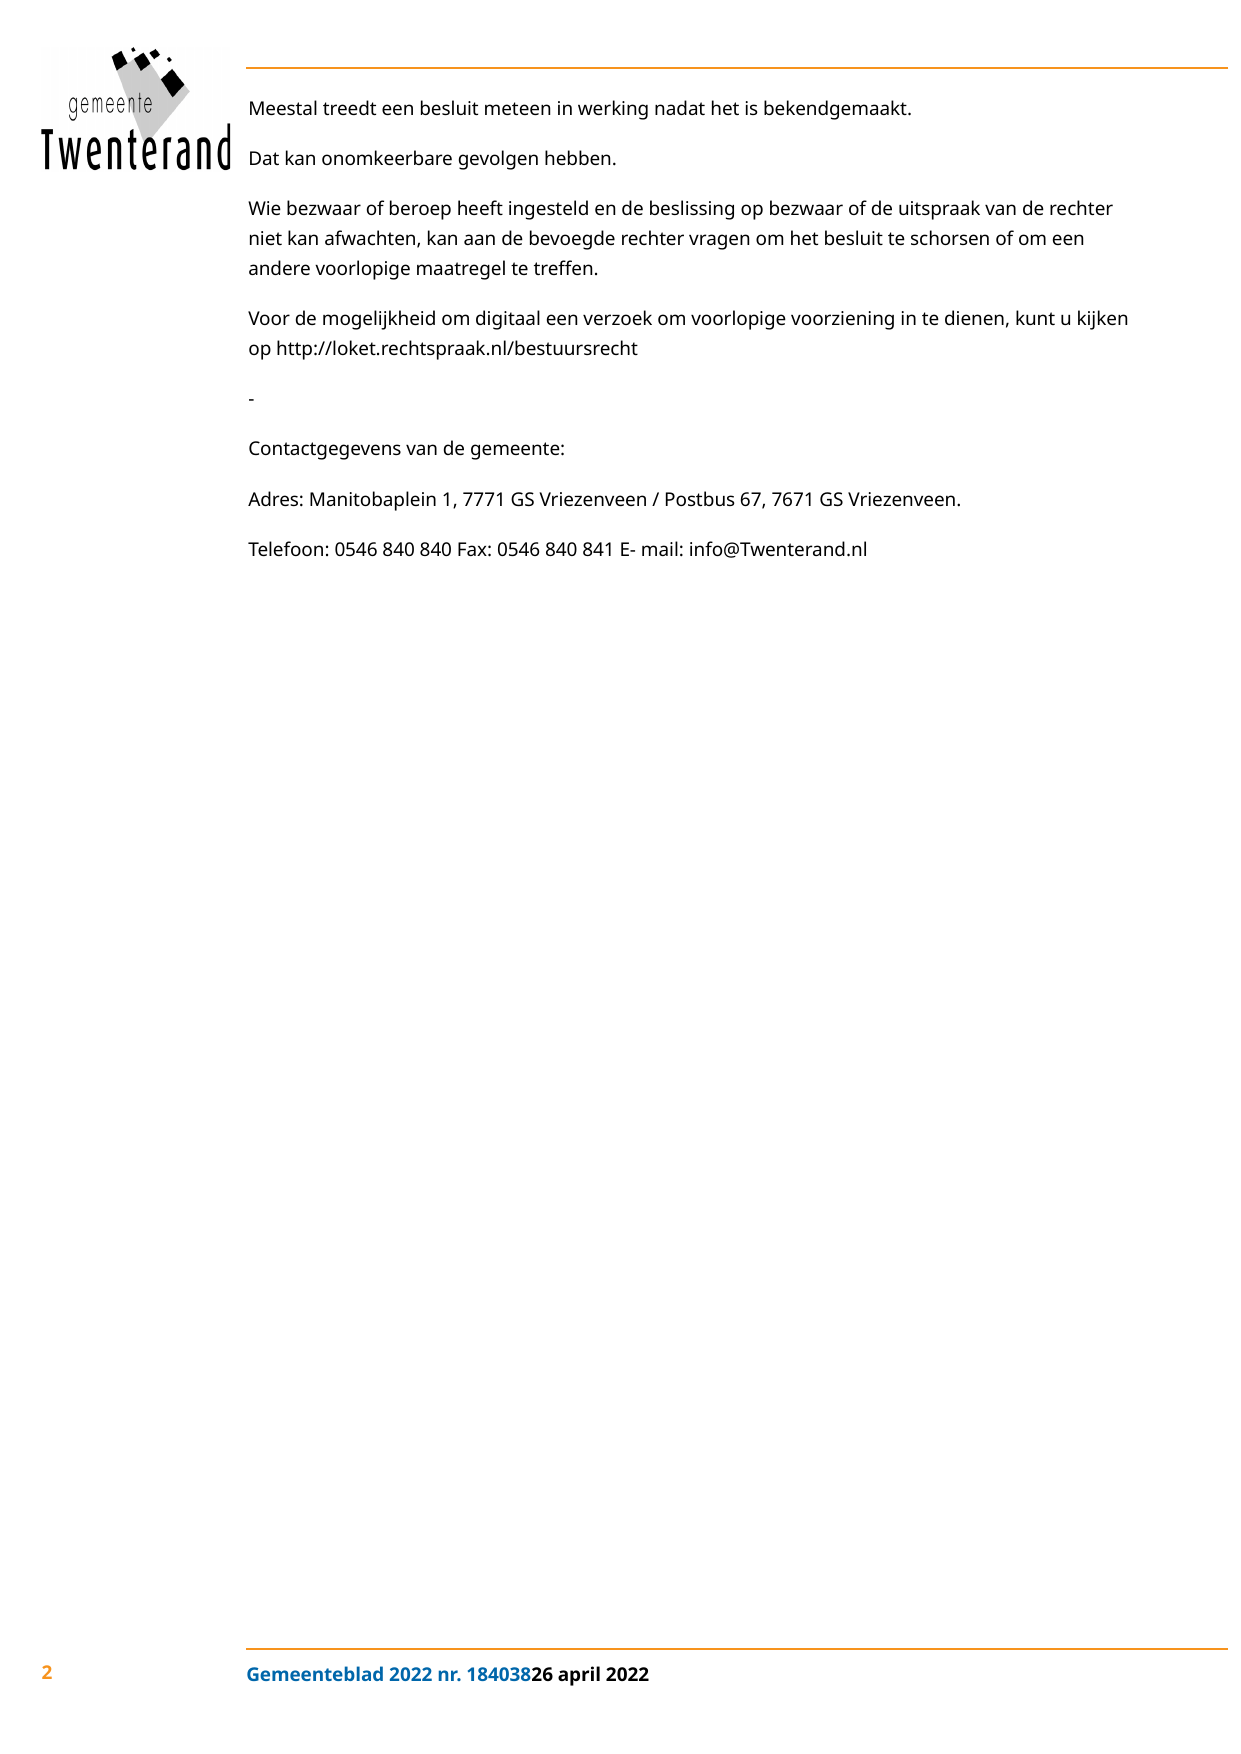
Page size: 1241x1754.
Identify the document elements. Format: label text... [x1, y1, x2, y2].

text Telefoon: 0546 840 840 Fax: 0546 840 841 E- mail: info@Twenterand.nl [248, 536, 1152, 562]
text Wie bezwaar of beroep heeft ingesteld en de beslissing op bezwaar of de uitspraak van de rechter niet kan afwachten, kan aan de bevoegde rechter vragen om het besluit te schorsen of om een andere voorlopige maatregel te treffen. [248, 196, 1152, 281]
text Meestal treedt een besluit meteen in werking nadat het is bekendgemaakt. [248, 95, 1152, 121]
text Contactgegevens van de gemeente: [248, 436, 1152, 461]
text Voor de mogelijkheid om digitaal een verzoek om voorlopige voorziening in te dienen, kunt u kijken op http://loket.rechtspraak.nl/bestuursrecht [248, 305, 1152, 361]
text - [248, 385, 1152, 411]
text Adres: Manitobaplein 1, 7771 GS Vriezenveen / Postbus 67, 7671 GS Vriezenveen. [248, 486, 1152, 512]
picture [41, 47, 231, 172]
text Dat kan onomkeerbare gevolgen hebben. [248, 145, 1152, 171]
